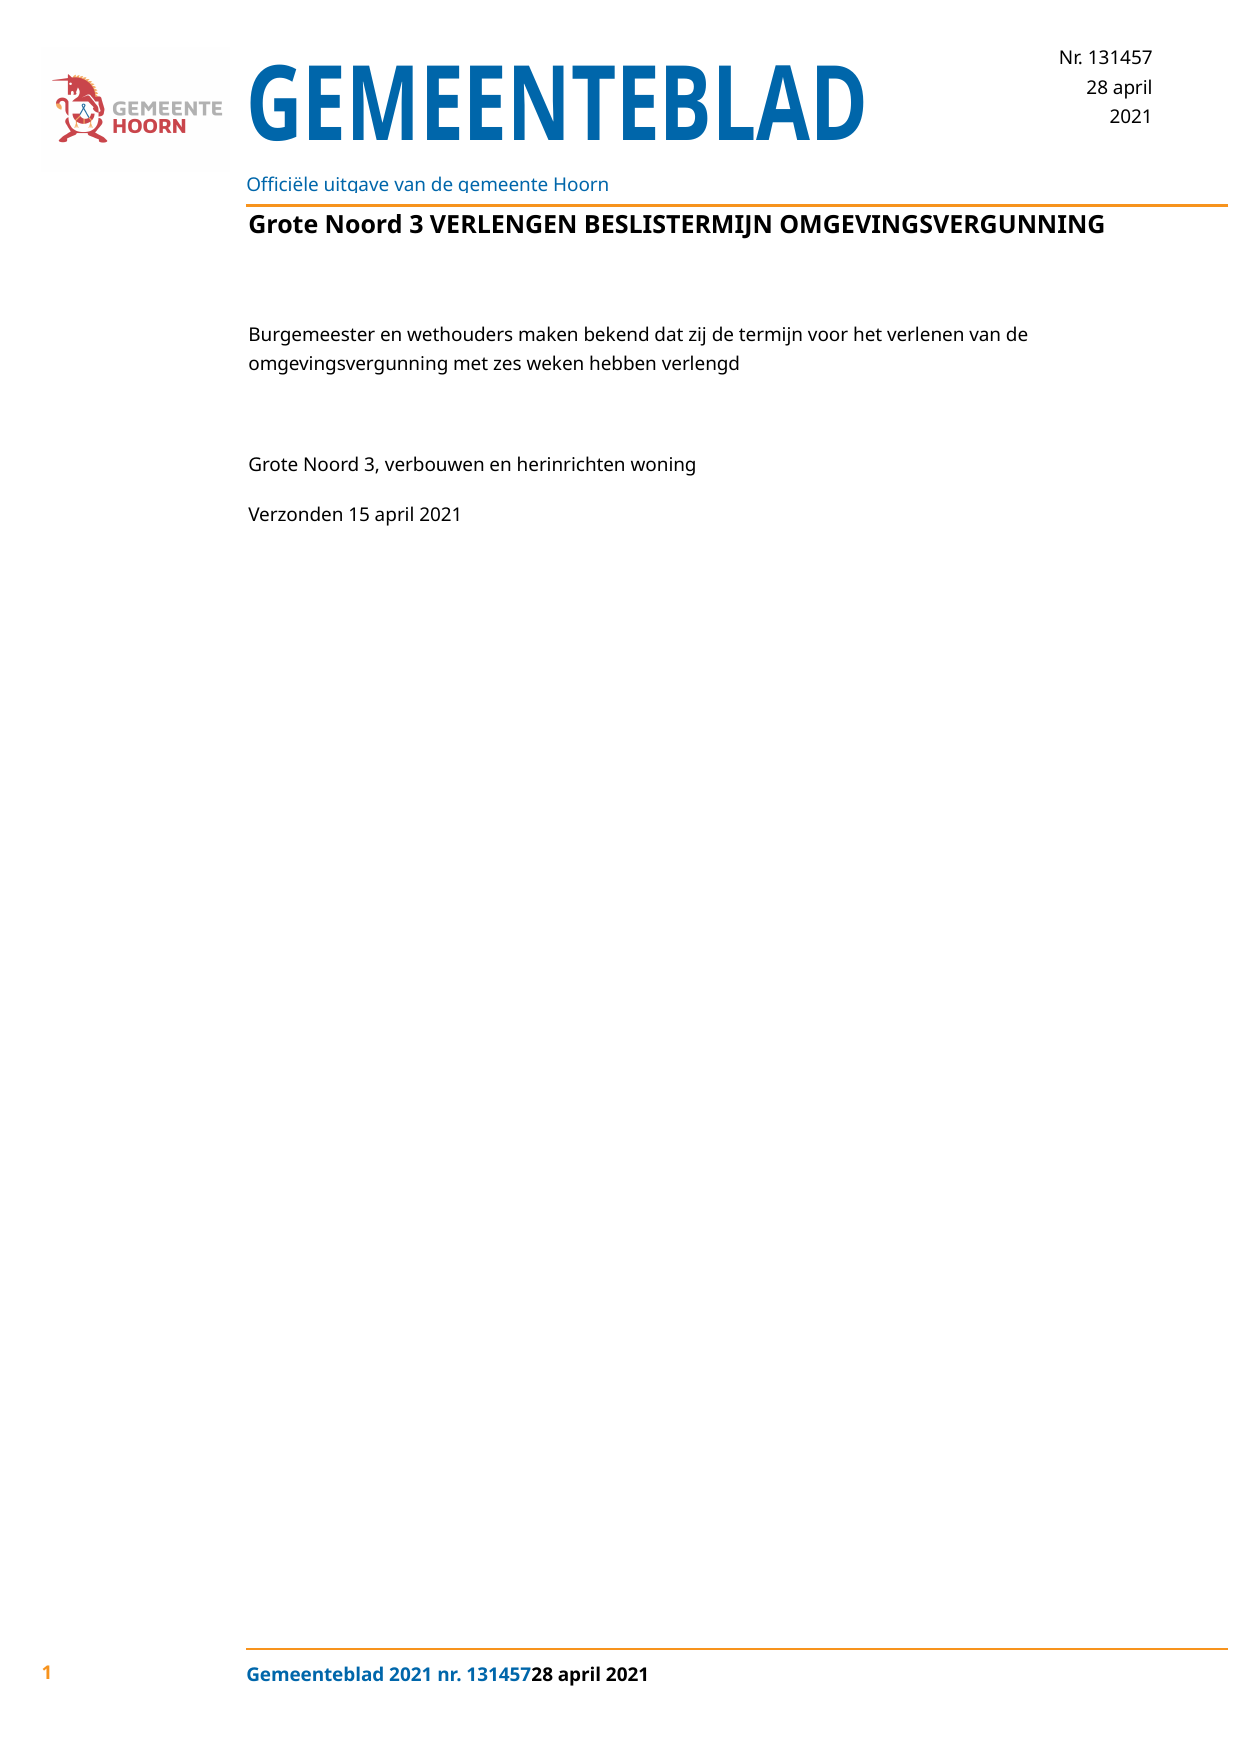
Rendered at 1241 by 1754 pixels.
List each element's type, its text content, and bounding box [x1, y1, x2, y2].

text Burgemeester en wethouders maken bekend dat zij de termijn voor het verlenen van de omgevingsvergunning met zes weken hebben verlengd [248, 321, 1152, 376]
picture [41, 47, 231, 172]
text Verzonden 15 april 2021 [248, 502, 1152, 527]
text Grote Noord 3 VERLENGEN BESLISTERMIJN OMGEVINGSVERGUNNING [248, 207, 1152, 241]
text Grote Noord 3, verbouwen en herinrichten woning [248, 451, 1152, 477]
